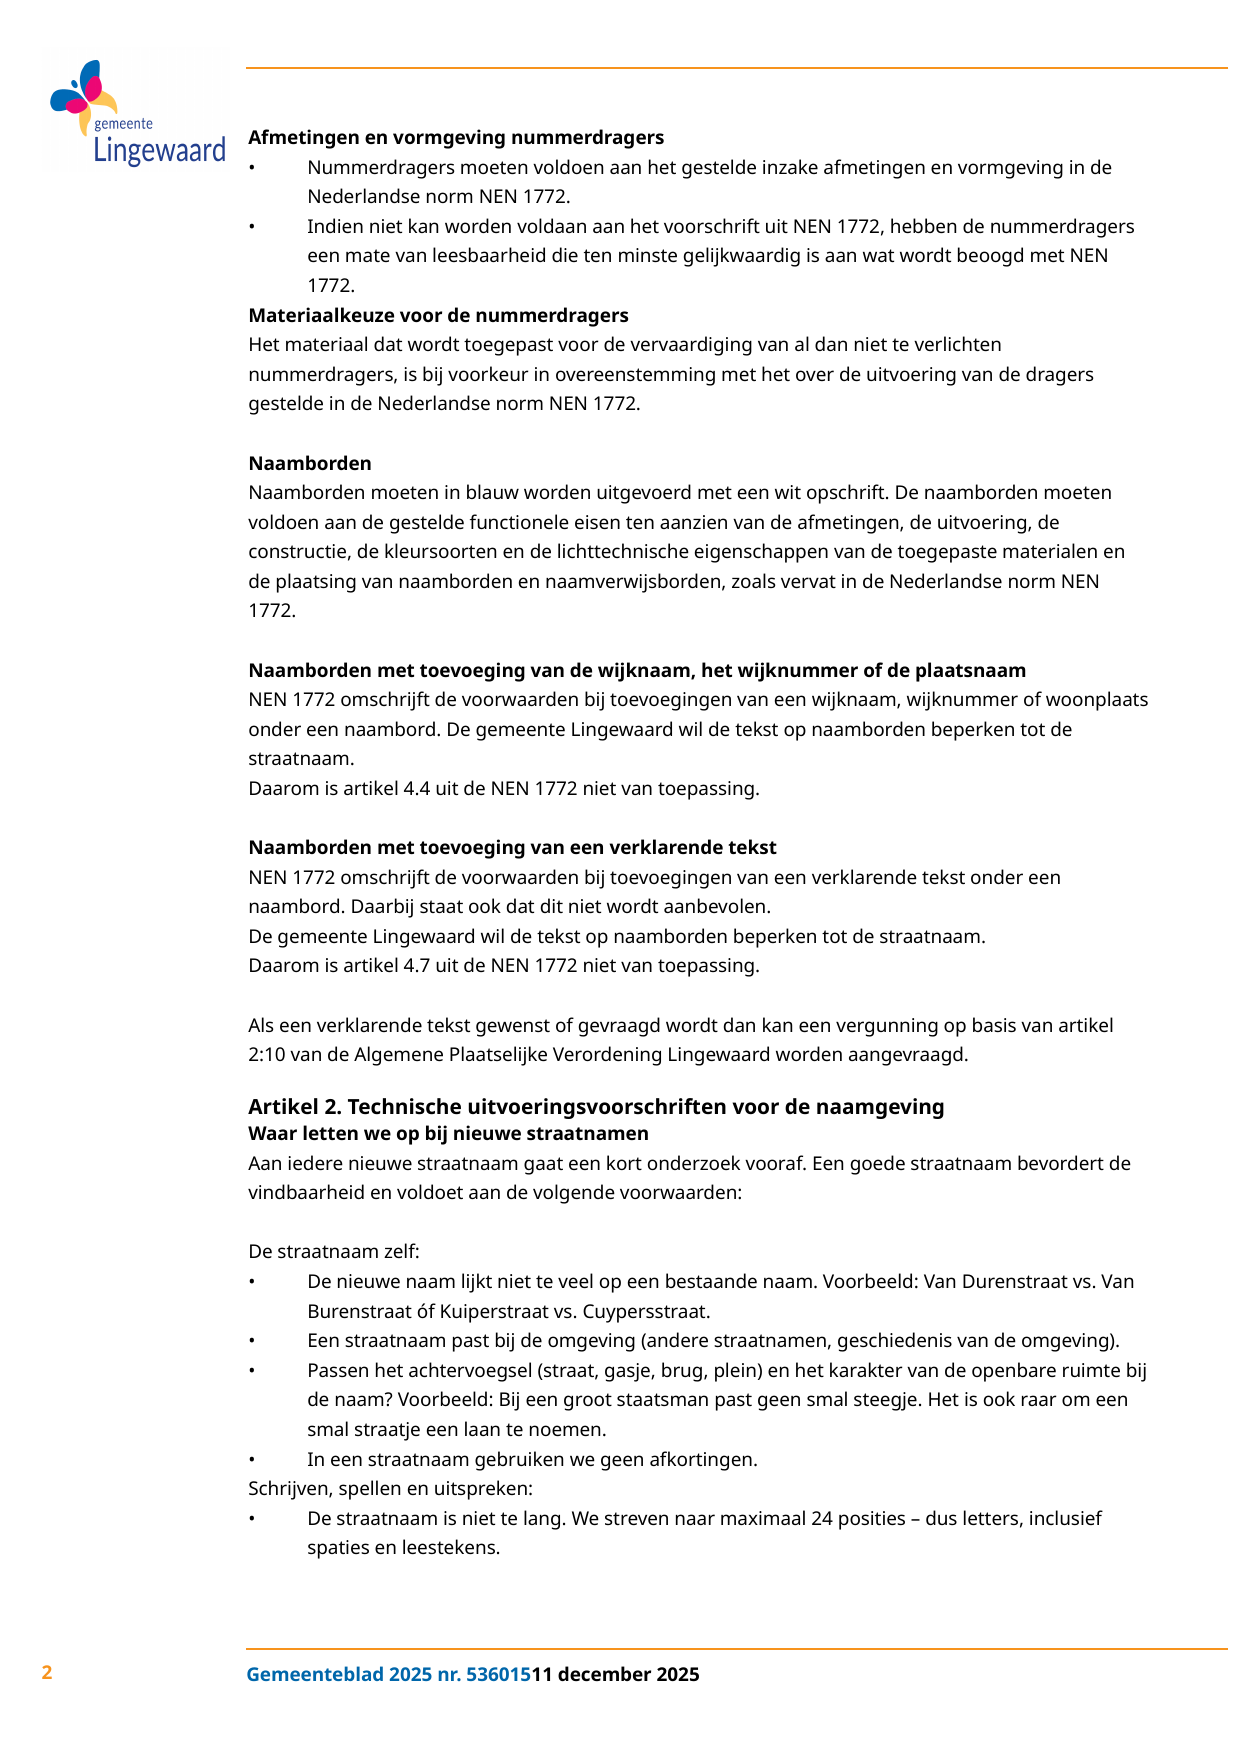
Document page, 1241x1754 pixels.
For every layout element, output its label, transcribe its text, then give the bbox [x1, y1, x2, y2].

text Aan iedere nieuwe straatnaam gaat een kort onderzoek vooraf. Een goede straatnaam bevordert de vindbaarheid en voldoet aan de volgende voorwaarden: [248, 1150, 1152, 1205]
text Materiaalkeuze voor de nummerdragers [248, 302, 1152, 328]
list Indien niet kan worden voldaan aan het voorschrift uit NEN 1772, hebben de nummerdragers een mate van leesbaarheid die ten minste gelijkwaardig is aan wat wordt beoogd met NEN 1772. [248, 213, 1152, 298]
text Waar letten we op bij nieuwe straatnamen [248, 1120, 1152, 1146]
list De nieuwe naam lijkt niet te veel op een bestaande naam. Voorbeeld: Van Durenstraat vs. Van Burenstraat óf Kuiperstraat vs. Cuypersstraat. [248, 1268, 1152, 1323]
text Het materiaal dat wordt toegepast voor de vervaardiging van al dan niet te verlichten nummerdragers, is bij voorkeur in overeenstemming met het over de uitvoering van de dragers gestelde in de Nederlandse norm NEN 1772. [248, 331, 1152, 416]
list De straatnaam is niet te lang. We streven naar maximaal 24 posities – dus letters, inclusief spaties en leestekens. [248, 1505, 1152, 1560]
text NEN 1772 omschrijft de voorwaarden bij toevoegingen van een wijknaam, wijknummer of woonplaats onder een naambord. De gemeente Lingewaard wil de tekst op naamborden beperken tot de straatnaam. [248, 686, 1152, 771]
text Schrijven, spellen en uitspreken: [248, 1475, 1152, 1501]
list Passen het achtervoegsel (straat, gasje, brug, plein) en het karakter van de openbare ruimte bij de naam? Voorbeeld: Bij een groot staatsman past geen smal steegje. Het is ook raar om een smal straatje een laan te noemen. [248, 1357, 1152, 1442]
picture [41, 47, 231, 172]
text Artikel 2. Technische uitvoeringsvoorschriften voor de naamgeving [248, 1092, 1152, 1120]
text Naamborden met toevoeging van de wijknaam, het wijknummer of de plaatsnaam [248, 657, 1152, 683]
text Daarom is artikel 4.7 uit de NEN 1772 niet van toepassing. [248, 953, 1152, 978]
text Afmetingen en vormgeving nummerdragers [248, 124, 1152, 150]
text Naamborden moeten in blauw worden uitgevoerd met een wit opschrift. De naamborden moeten voldoen aan de gestelde functionele eisen ten aanzien van de afmetingen, de uitvoering, de constructie, de kleursoorten en de lichttechnische eigenschappen van de toegepaste materialen en de plaatsing van naamborden en naamverwijsborden, zoals vervat in de Nederlandse norm NEN 1772. [248, 479, 1152, 623]
text De straatnaam zelf: [248, 1239, 1152, 1264]
list Een straatnaam past bij de omgeving (andere straatnamen, geschiedenis van de omgeving). [248, 1327, 1152, 1353]
list In een straatnaam gebruiken we geen afkortingen. [248, 1446, 1152, 1471]
text Als een verklarende tekst gewenst of gevraagd wordt dan kan een vergunning op basis van artikel 2:10 van de Algemene Plaatselijke Verordening Lingewaard worden aangevraagd. [248, 1012, 1152, 1067]
text Naamborden [248, 450, 1152, 476]
text Naamborden met toevoeging van een verklarende tekst [248, 834, 1152, 860]
text NEN 1772 omschrijft de voorwaarden bij toevoegingen van een verklarende tekst onder een naambord. Daarbij staat ook dat dit niet wordt aanbevolen. [248, 864, 1152, 919]
text Daarom is artikel 4.4 uit de NEN 1772 niet van toepassing. [248, 775, 1152, 801]
list Nummerdragers moeten voldoen aan het gestelde inzake afmetingen en vormgeving in de Nederlandse norm NEN 1772. [248, 154, 1152, 209]
text De gemeente Lingewaard wil de tekst op naamborden beperken tot de straatnaam. [248, 923, 1152, 949]
